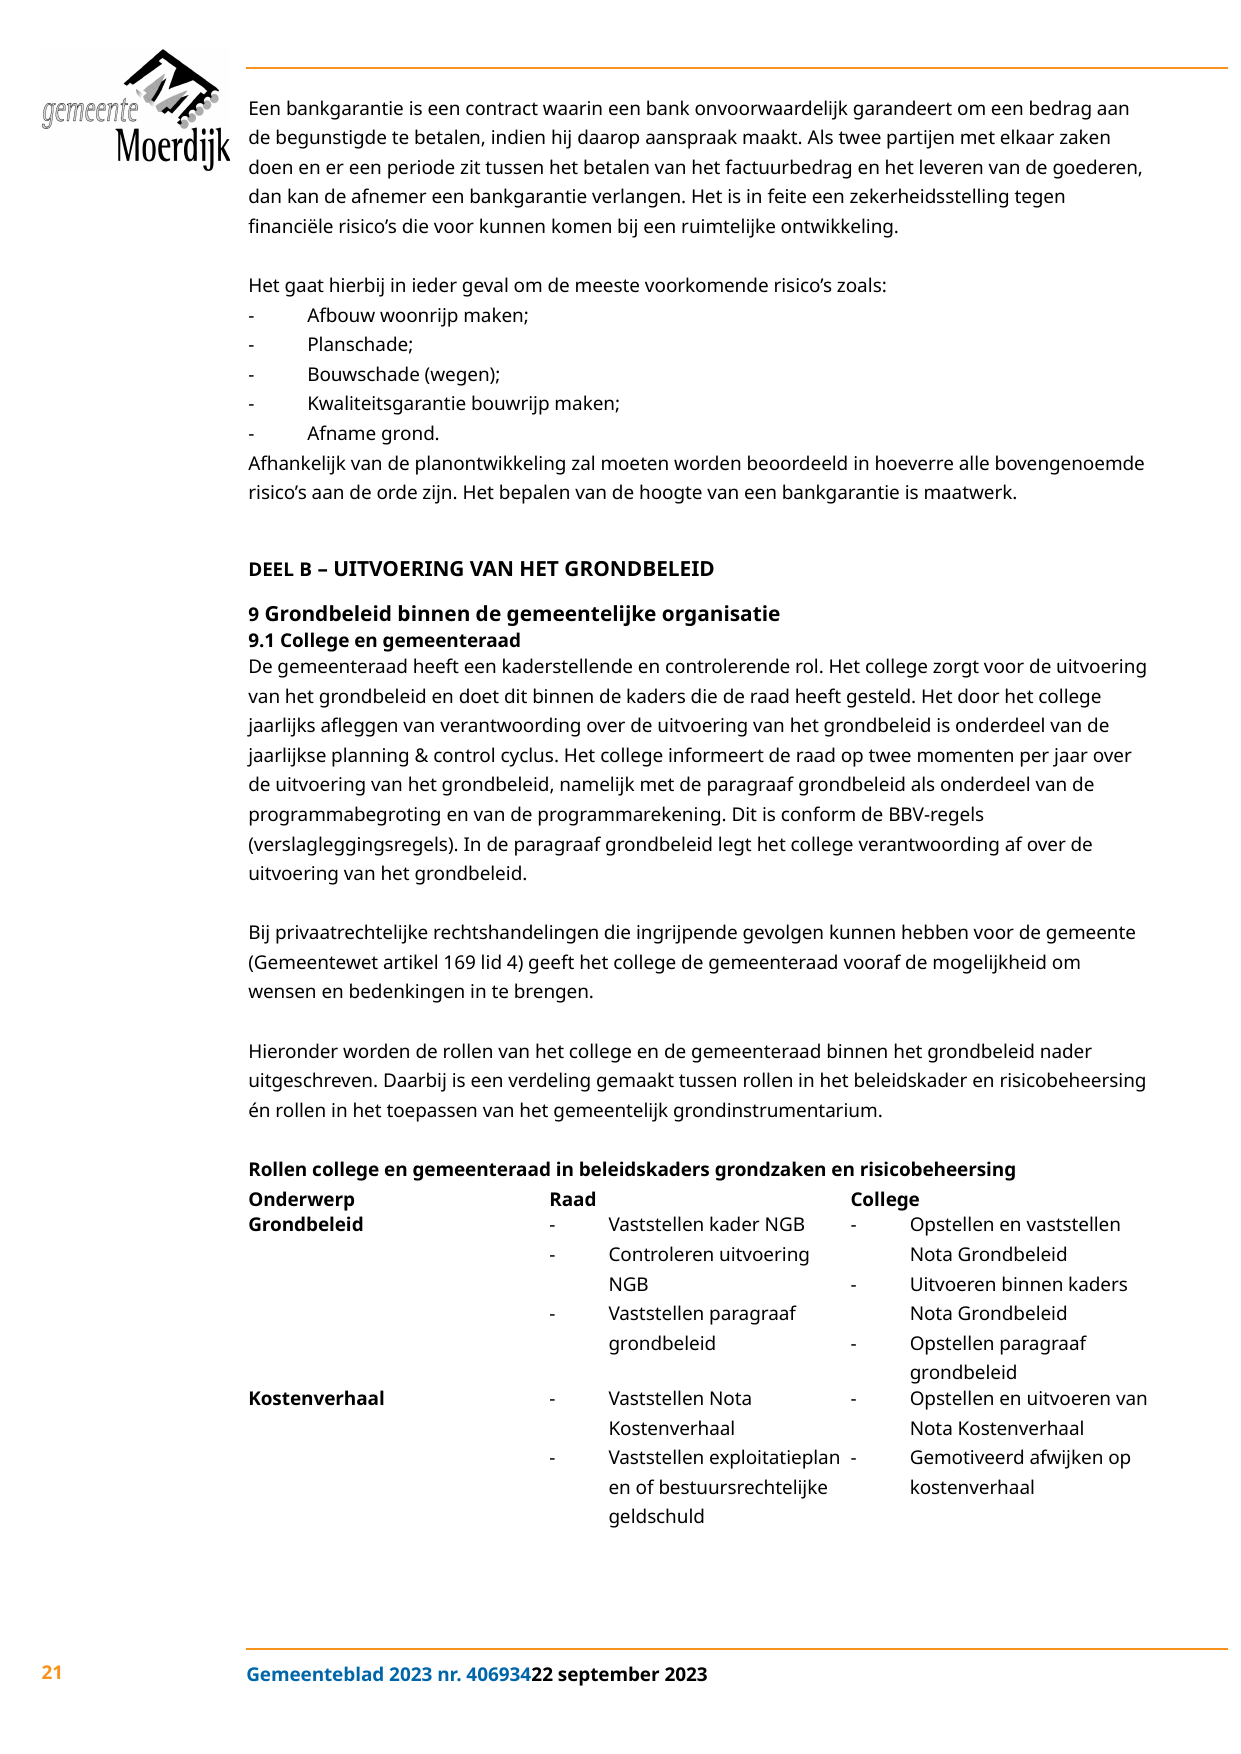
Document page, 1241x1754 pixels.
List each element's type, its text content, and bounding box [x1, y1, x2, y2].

table_header Raad [549, 1186, 850, 1212]
text Een bankgarantie is een contract waarin een bank onvoorwaardelijk garandeert om een bedrag aan de begunstigde te betalen, indien hij daarop aanspraak maakt. Als twee partijen met elkaar zaken doen en er een periode zit tussen het betalen van het factuurbedrag en het leveren van de goederen, dan kan de afnemer een bankgarantie verlangen. Het is in feite een zekerheidsstelling tegen financiële risico’s die voor kunnen komen bij een ruimtelijke ontwikkeling. [248, 95, 1152, 239]
text Rollen college en gemeenteraad in beleidskaders grondzaken en risicobeheersing [248, 1156, 1152, 1182]
table_header College [850, 1186, 1152, 1212]
text 9 Grondbeleid binnen de gemeentelijke organisatie [248, 599, 1152, 627]
list Afname grond. [248, 420, 1152, 446]
text Bij privaatrechtelijke rechtshandelingen die ingrijpende gevolgen kunnen hebben voor de gemeente (Gemeentewet artikel 169 lid 4) geeft het college de gemeenteraad vooraf de mogelijkheid om wensen en bedenkingen in te brengen. [248, 919, 1152, 1004]
text Het gaat hierbij in ieder geval om de meeste voorkomende risico’s zoals: [248, 272, 1152, 298]
text Hieronder worden de rollen van het college en de gemeenteraad binnen het grondbeleid nader uitgeschreven. Daarbij is een verdeling gemaakt tussen rollen in het beleidskader en risicobeheersing én rollen in het toepassen van het gemeentelijk grondinstrumentarium. [248, 1038, 1152, 1123]
text DEEL B – UITVOERING VAN HET GRONDBELEID [248, 554, 1152, 583]
list Bouwschade (wegen); [248, 361, 1152, 387]
table_cell Opstellen en vaststellen Nota Grondbeleid Uitvoeren binnen kaders Nota Grondbeleid Opstellen paragraaf grondbeleid [850, 1212, 1152, 1385]
list Afbouw woonrijp maken; [248, 302, 1152, 328]
list Planschade; [248, 331, 1152, 357]
table_cell Vaststellen kader NGB Controleren uitvoering NGB Vaststellen paragraaf grondbeleid [549, 1212, 850, 1385]
text Afhankelijk van de planontwikkeling zal moeten worden beoordeeld in hoeverre alle bovengenoemde risico’s aan de orde zijn. Het bepalen van de hoogte van een bankgarantie is maatwerk. [248, 450, 1152, 505]
table_cell Grondbeleid [248, 1212, 549, 1385]
list Kwaliteitsgarantie bouwrijp maken; [248, 391, 1152, 416]
table_header Onderwerp [248, 1186, 549, 1212]
table_cell Kostenverhaal [248, 1385, 549, 1529]
text 9.1 College en gemeenteraad [248, 627, 1152, 653]
picture [41, 47, 231, 172]
table_cell Vaststellen Nota Kostenverhaal Vaststellen exploitatieplan en of bestuursrechtelijke geldschuld [549, 1385, 850, 1529]
text De gemeenteraad heeft een kaderstellende en controlerende rol. Het college zorgt voor de uitvoering van het grondbeleid en doet dit binnen de kaders die de raad heeft gesteld. Het door het college jaarlijks afleggen van verantwoording over de uitvoering van het grondbeleid is onderdeel van de jaarlijkse planning & control cyclus. Het college informeert de raad op twee momenten per jaar over de uitvoering van het grondbeleid, namelijk met de paragraaf grondbeleid als onderdeel van de programmabegroting en van de programmarekening. Dit is conform de BBV-regels (verslagleggingsregels). In de paragraaf grondbeleid legt het college verantwoording af over de uitvoering van het grondbeleid. [248, 653, 1152, 886]
table_cell Opstellen en uitvoeren van Nota Kostenverhaal Gemotiveerd afwijken op kostenverhaal [850, 1385, 1152, 1529]
